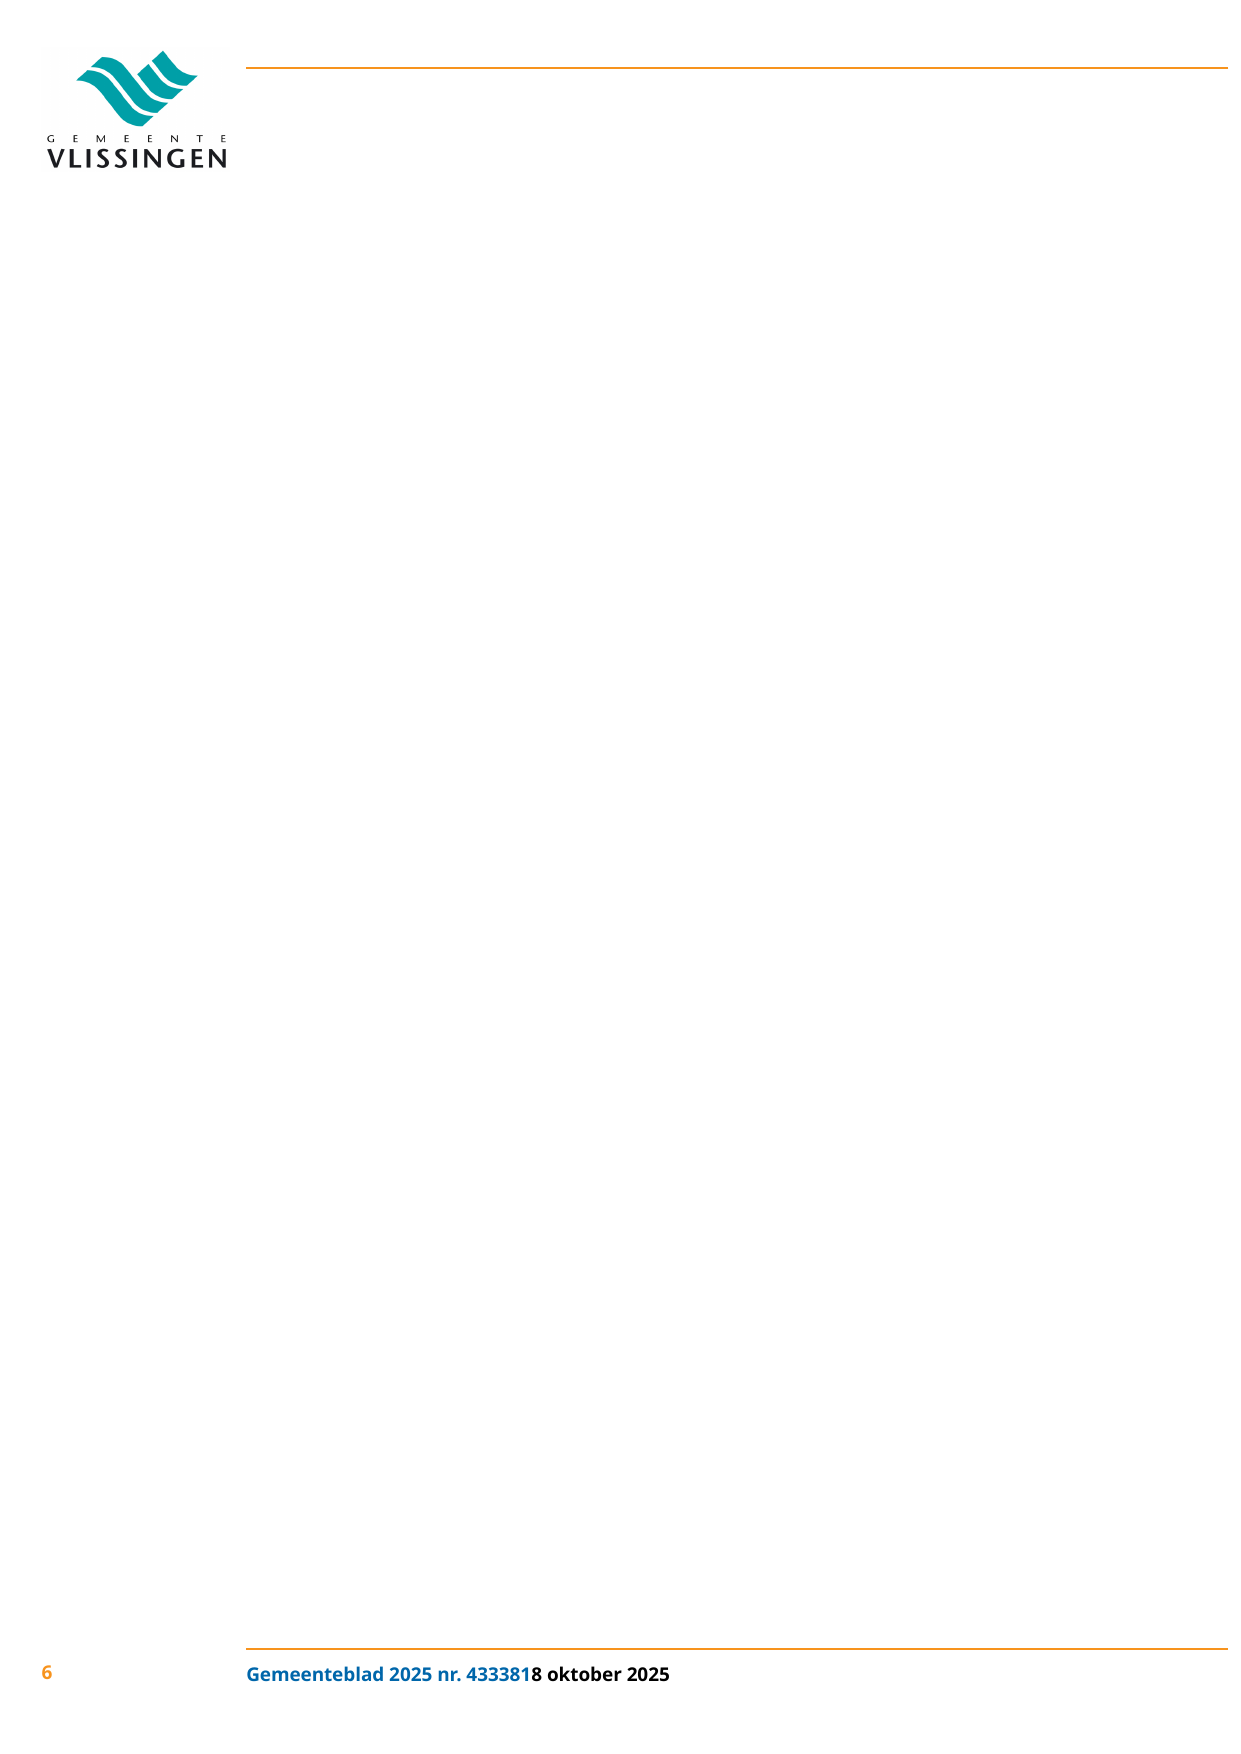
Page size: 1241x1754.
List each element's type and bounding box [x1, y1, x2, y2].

picture [41, 47, 231, 172]
